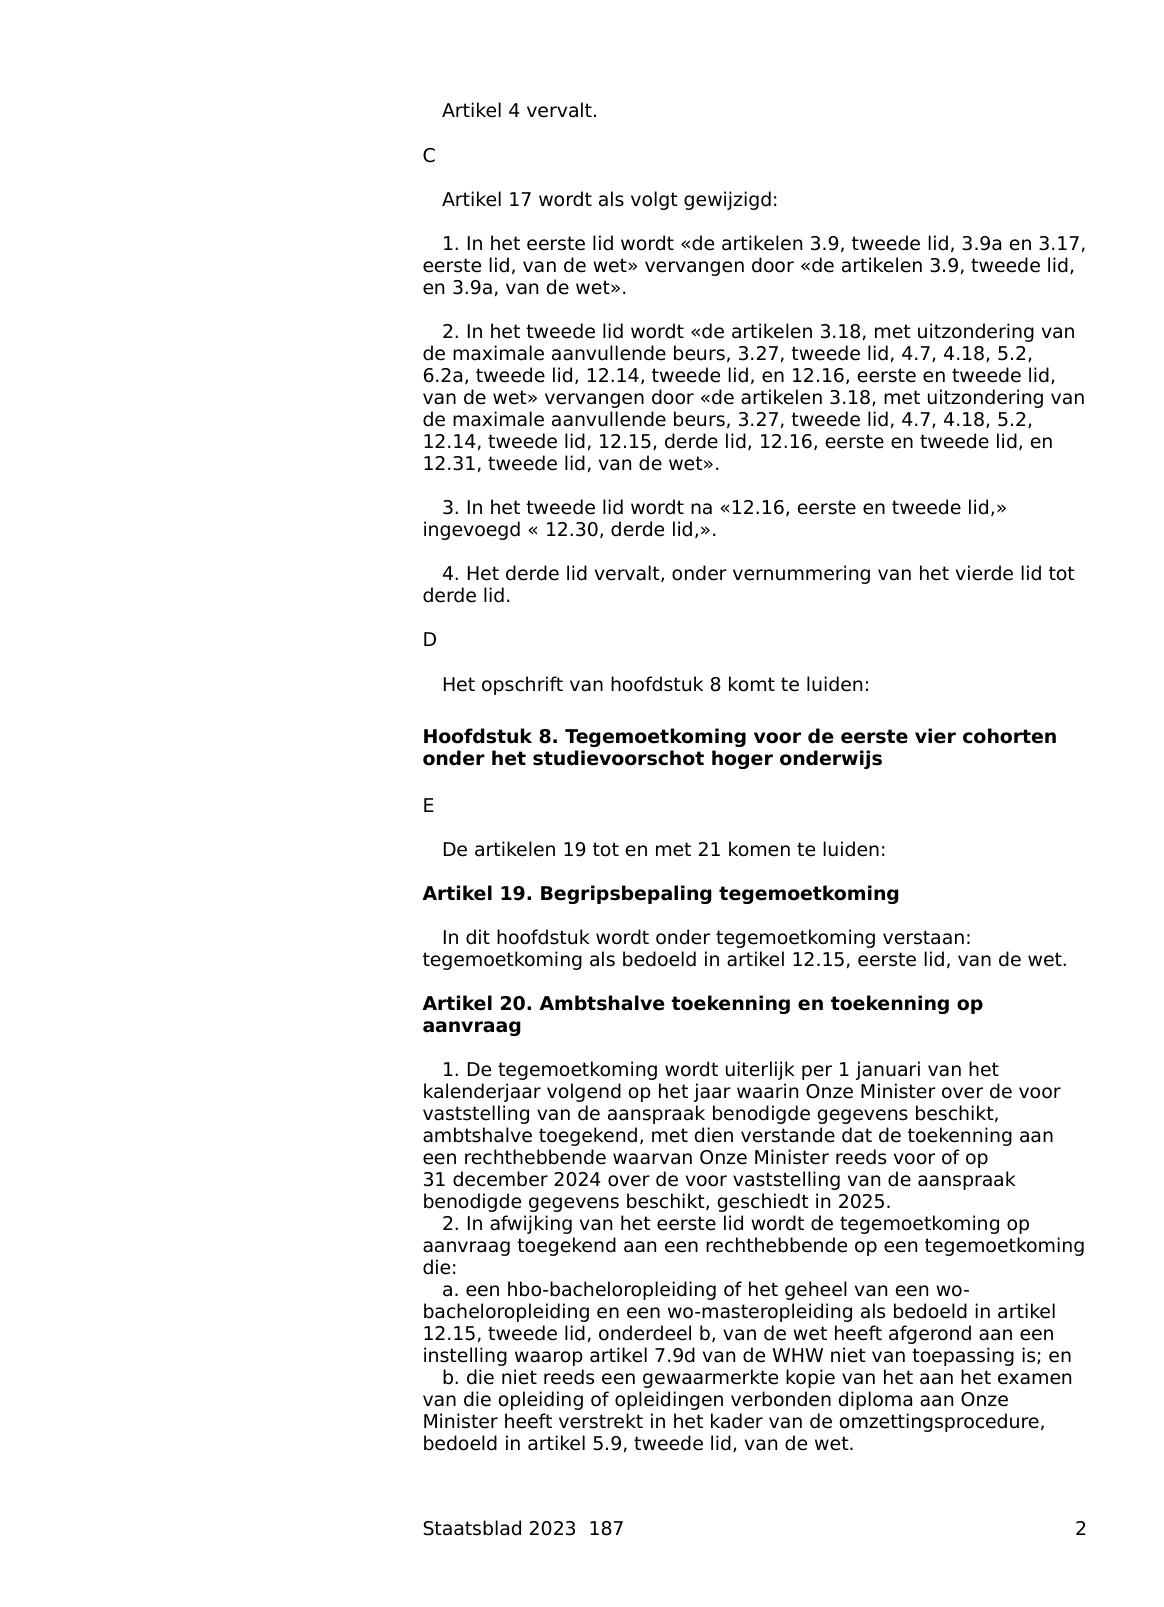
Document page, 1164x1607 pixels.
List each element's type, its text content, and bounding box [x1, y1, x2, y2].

text a. een hbo-bacheloropleiding of het geheel van een wo-bacheloropleiding en een wo-masteropleiding als bedoeld in artikel 12.15, tweede lid, onderdeel b, van de wet heeft afgerond aan een instelling waarop artikel 7.9d van de WHW niet van toepassing is; en [422, 1279, 1087, 1367]
subtitle Hoofdstuk 8. Tegemoetkoming voor de eerste vier cohorten onder het studievoorschot hoger onderwijs [422, 726, 1087, 769]
text C [422, 144, 1087, 167]
text 2. In afwijking van het eerste lid wordt de tegemoetkoming op aanvraag toegekend aan een rechthebbende op een tegemoetkoming die: [422, 1213, 1087, 1279]
text 4. Het derde lid vervalt, onder vernummering van het vierde lid tot derde lid. [422, 563, 1087, 607]
text Het opschrift van hoofdstuk 8 komt te luiden: [422, 673, 1087, 696]
text In dit hoofdstuk wordt onder tegemoetkoming verstaan: tegemoetkoming als bedoeld in artikel 12.15, eerste lid, van de wet. [422, 927, 1087, 971]
text D [422, 629, 1087, 651]
text Artikel 4 vervalt. [422, 100, 1087, 122]
text 1. In het eerste lid wordt «de artikelen 3.9, tweede lid, 3.9a en 3.17, eerste lid, van de wet» vervangen door «de artikelen 3.9, tweede lid, en 3.9a, van de wet». [422, 233, 1087, 299]
subtitle Artikel 19. Begripsbepaling tegemoetkoming [422, 883, 1087, 905]
text 2. In het tweede lid wordt «de artikelen 3.18, met uitzondering van de maximale aanvullende beurs, 3.27, tweede lid, 4.7, 4.18, 5.2, 6.2a, tweede lid, 12.14, tweede lid, en 12.16, eerste en tweede lid, van de wet» vervangen door «de artikelen 3.18, met uitzondering van de maximale aanvullende beurs, 3.27, tweede lid, 4.7, 4.18, 5.2, 12.14, tweede lid, 12.15, derde lid, 12.16, eerste en tweede lid, en 12.31, tweede lid, van de wet». [422, 321, 1087, 475]
text 1. De tegemoetkoming wordt uiterlijk per 1 januari van het kalenderjaar volgend op het jaar waarin Onze Minister over de voor vaststelling van de aanspraak benodigde gegevens beschikt, ambtshalve toegekend, met dien verstande dat de toekenning aan een rechthebbende waarvan Onze Minister reeds voor of op 31 december 2024 over de voor vaststelling van de aanspraak benodigde gegevens beschikt, geschiedt in 2025. [422, 1059, 1087, 1213]
text E [422, 794, 1087, 816]
text 3. In het tweede lid wordt na «12.16, eerste en tweede lid,» ingevoegd « 12.30, derde lid,». [422, 497, 1087, 541]
text Artikel 17 wordt als volgt gewijzigd: [422, 189, 1087, 211]
text b. die niet reeds een gewaarmerkte kopie van het aan het examen van die opleiding of opleidingen verbonden diploma aan Onze Minister heeft verstrekt in het kader van de omzettingsprocedure, bedoeld in artikel 5.9, tweede lid, van de wet. [422, 1367, 1087, 1455]
text De artikelen 19 tot en met 21 komen te luiden: [422, 839, 1087, 861]
subtitle Artikel 20. Ambtshalve toekenning en toekenning op aanvraag [422, 993, 1087, 1037]
